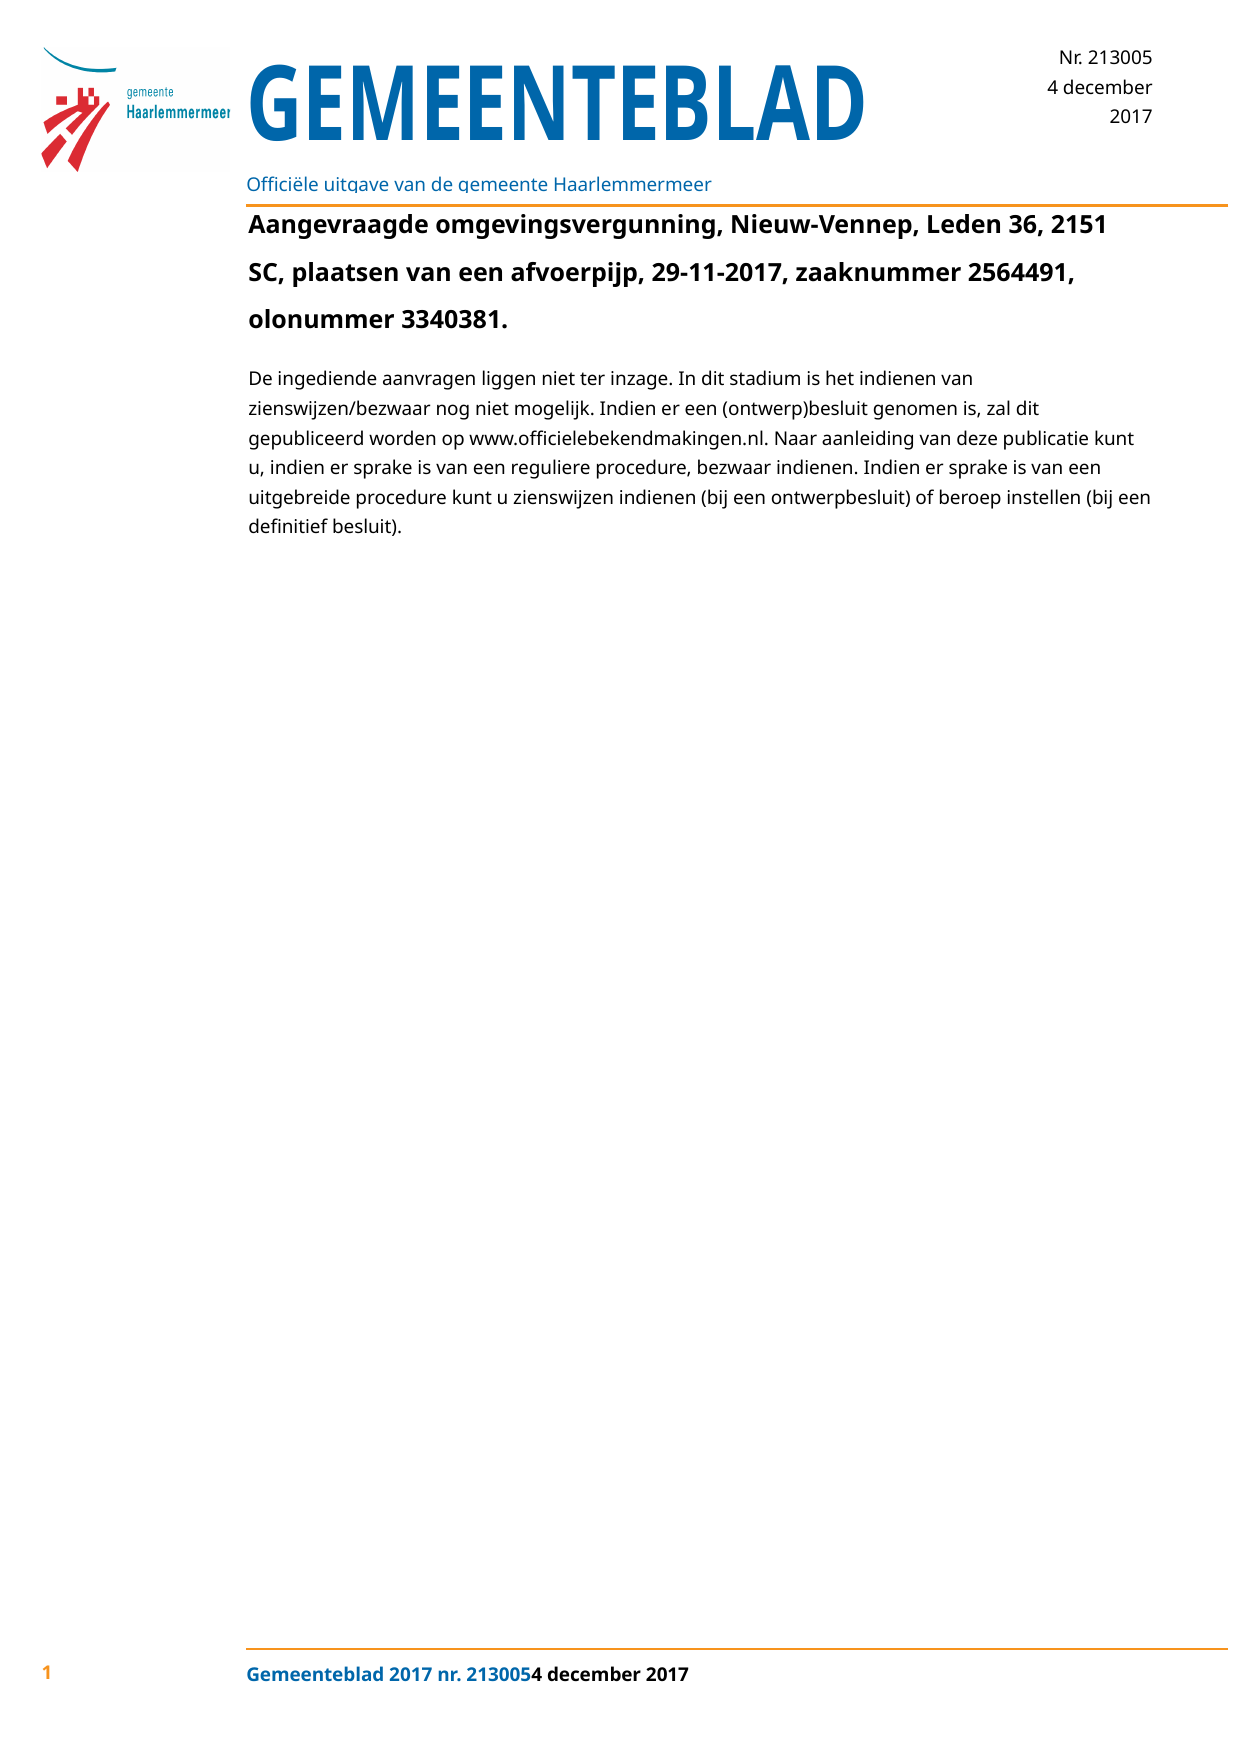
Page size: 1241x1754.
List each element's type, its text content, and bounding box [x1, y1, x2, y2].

text Aangevraagde omgevingsvergunning, Nieuw-Vennep, Leden 36, 2151 SC, plaatsen van een afvoerpijp, 29-11-2017, zaaknummer 2564491, olonummer 3340381. [248, 207, 1152, 336]
text De ingediende aanvragen liggen niet ter inzage. In dit stadium is het indienen van zienswijzen/bezwaar nog niet mogelijk. Indien er een (ontwerp)besluit genomen is, zal dit gepubliceerd worden op www.officielebekendmakingen.nl. Naar aanleiding van deze publicatie kunt u, indien er sprake is van een reguliere procedure, bezwaar indienen. Indien er sprake is van een uitgebreide procedure kunt u zienswijzen indienen (bij een ontwerpbesluit) of beroep instellen (bij een definitief besluit). [248, 366, 1152, 539]
picture [41, 47, 231, 172]
